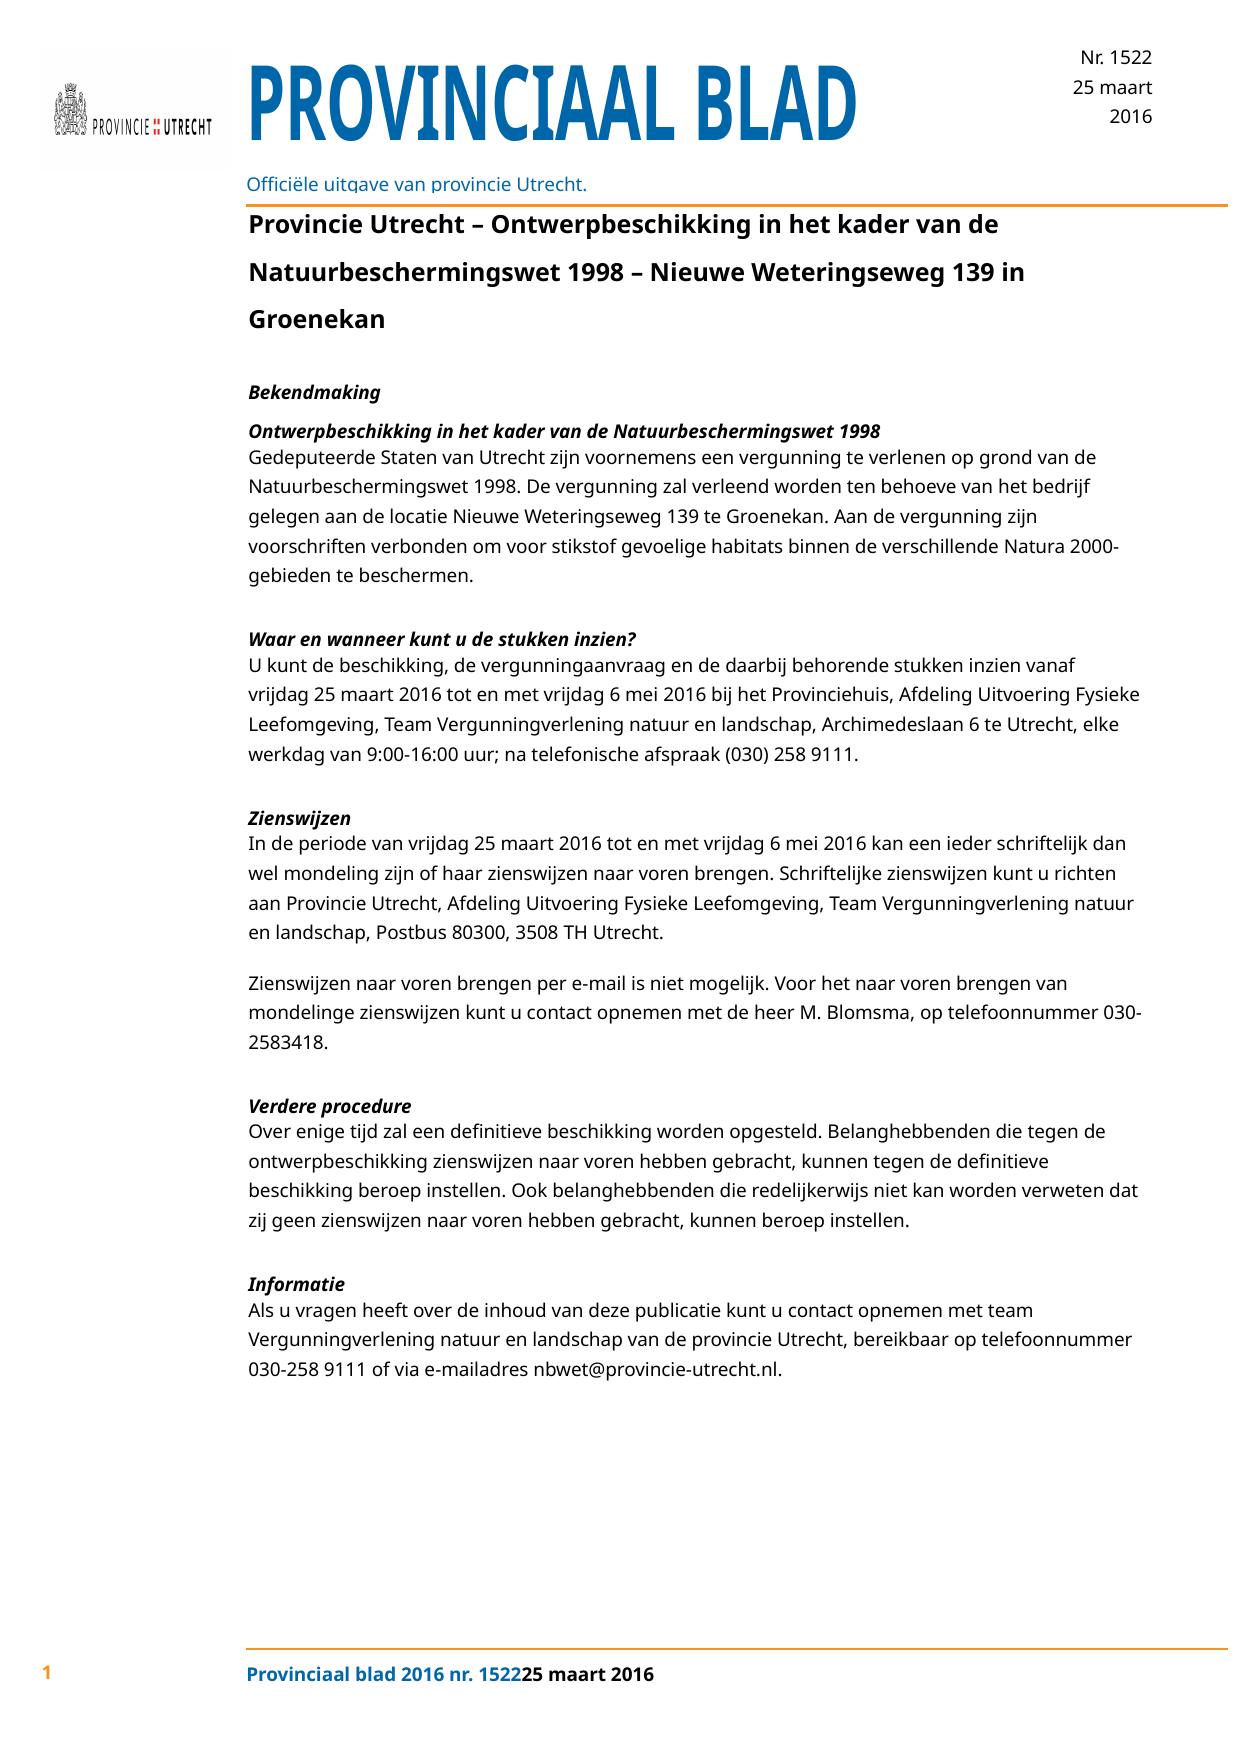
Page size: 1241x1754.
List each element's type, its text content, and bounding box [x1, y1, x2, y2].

text Waar en wanneer kunt u de stukken inzien? [248, 626, 1152, 652]
text Provincie Utrecht – Ontwerpbeschikking in het kader van de Natuurbeschermingswet 1998 – Nieuwe Weteringseweg 139 in Groenekan [248, 207, 1152, 336]
text In de periode van vrijdag 25 maart 2016 tot en met vrijdag 6 mei 2016 kan een ieder schriftelijk dan wel mondeling zijn of haar zienswijzen naar voren brengen. Schriftelijke zienswijzen kunt u richten aan Provincie Utrecht, Afdeling Uitvoering Fysieke Leefomgeving, Team Vergunningverlening natuur en landschap, Postbus 80300, 3508 TH Utrecht. [248, 831, 1152, 945]
text Verdere procedure [248, 1093, 1152, 1118]
text Ontwerpbeschikking in het kader van de Natuurbeschermingswet 1998 [248, 418, 1152, 444]
text Bekendmaking [248, 379, 1152, 405]
text Zienswijzen naar voren brengen per e-mail is niet mogelijk. Voor het naar voren brengen van mondelinge zienswijzen kunt u contact opnemen met de heer M. Blomsma, op telefoonnummer 030-2583418. [248, 970, 1152, 1054]
text Over enige tijd zal een definitieve beschikking worden opgesteld. Belanghebbenden die tegen de ontwerpbeschikking zienswijzen naar voren hebben gebracht, kunnen tegen de definitieve beschikking beroep instellen. Ook belanghebbenden die redelijkerwijs niet kan worden verweten dat zij geen zienswijzen naar voren hebben gebracht, kunnen beroep instellen. [248, 1118, 1152, 1233]
picture [41, 47, 231, 172]
text Informatie [248, 1271, 1152, 1297]
text Gedeputeerde Staten van Utrecht zijn voornemens een vergunning te verlenen op grond van de Natuurbeschermingswet 1998. De vergunning zal verleend worden ten behoeve van het bedrijf gelegen aan de locatie Nieuwe Weteringseweg 139 te Groenekan. Aan de vergunning zijn voorschriften verbonden om voor stikstof gevoelige habitats binnen de verschillende Natura 2000-gebieden te beschermen. [248, 444, 1152, 588]
text Als u vragen heeft over de inhoud van deze publicatie kunt u contact opnemen met team Vergunningverlening natuur en landschap van de provincie Utrecht, bereikbaar op telefoonnummer 030-258 9111 of via e-mailadres nbwet@provincie-utrecht.nl. [248, 1297, 1152, 1382]
text Zienswijzen [248, 805, 1152, 831]
text U kunt de beschikking, de vergunningaanvraag en de daarbij behorende stukken inzien vanaf vrijdag 25 maart 2016 tot en met vrijdag 6 mei 2016 bij het Provinciehuis, Afdeling Uitvoering Fysieke Leefomgeving, Team Vergunningverlening natuur en landschap, Archimedeslaan 6 te Utrecht, elke werkdag van 9:00-16:00 uur; na telefonische afspraak (030) 258 9111. [248, 652, 1152, 767]
